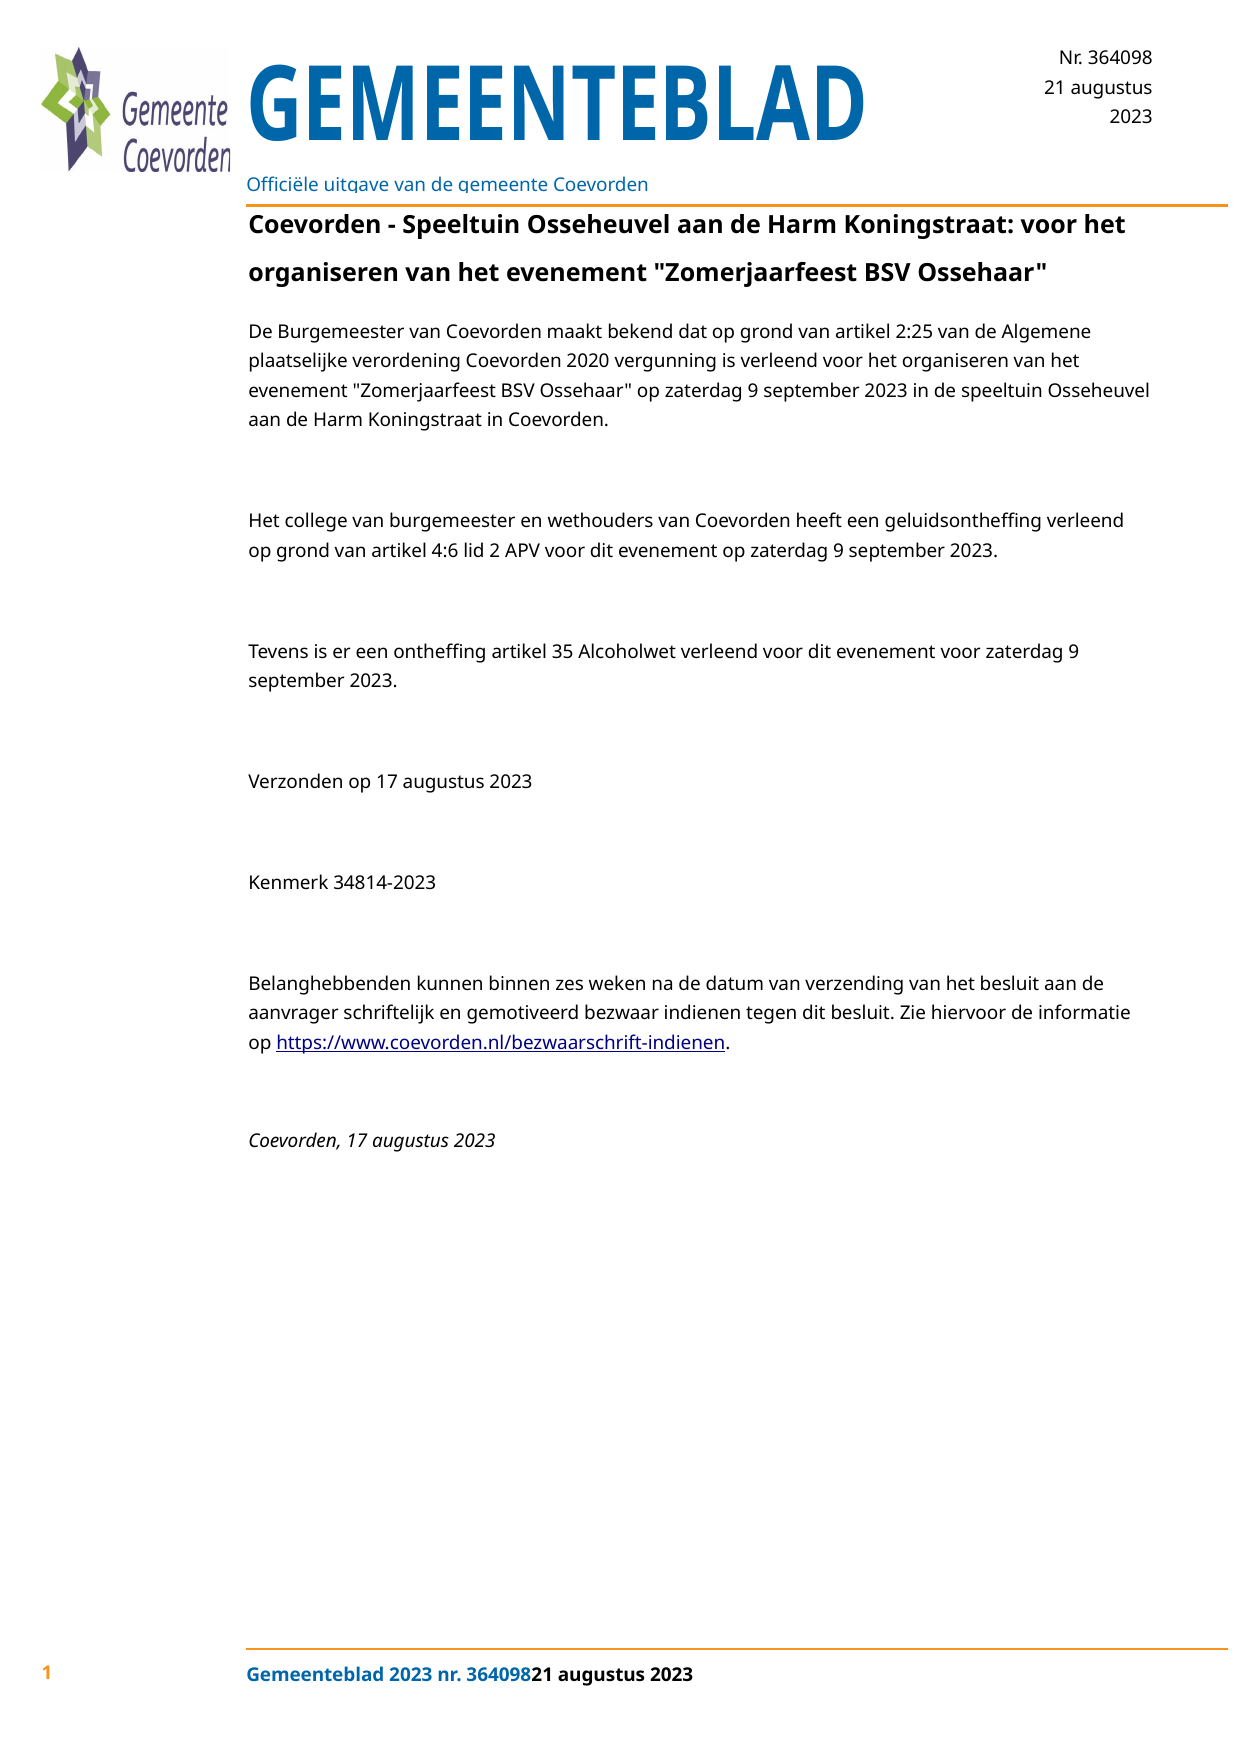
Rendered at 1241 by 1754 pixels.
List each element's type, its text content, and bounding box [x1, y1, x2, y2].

text Kenmerk 34814-2023 [248, 869, 1152, 895]
text Coevorden, 17 augustus 2023 [248, 1127, 1152, 1153]
text Het college van burgemeester en wethouders van Coevorden heeft een geluidsontheffing verleend op grond van artikel 4:6 lid 2 APV voor dit evenement op zaterdag 9 september 2023. [248, 507, 1152, 563]
text De Burgemeester van Coevorden maakt bekend dat op grond van artikel 2:25 van de Algemene plaatselijke verordening Coevorden 2020 vergunning is verleend voor het organiseren van het evenement "Zomerjaarfeest BSV Ossehaar" op zaterdag 9 september 2023 in de speeltuin Osseheuvel aan de Harm Koningstraat in Coevorden. [248, 318, 1152, 432]
text Tevens is er een ontheffing artikel 35 Alcoholwet verleend voor dit evenement voor zaterdag 9 september 2023. [248, 638, 1152, 693]
text Verzonden op 17 augustus 2023 [248, 768, 1152, 794]
picture [41, 47, 231, 172]
text Belanghebbenden kunnen binnen zes weken na de datum van verzending van het besluit aan de aanvrager schriftelijk en gemotiveerd bezwaar indienen tegen dit besluit. Zie hiervoor de informatie op https://www.coevorden.nl/bezwaarschrift-indienen. [248, 970, 1152, 1055]
text Coevorden - Speeltuin Osseheuvel aan de Harm Koningstraat: voor het organiseren van het evenement "Zomerjaarfeest BSV Ossehaar" [248, 207, 1152, 288]
